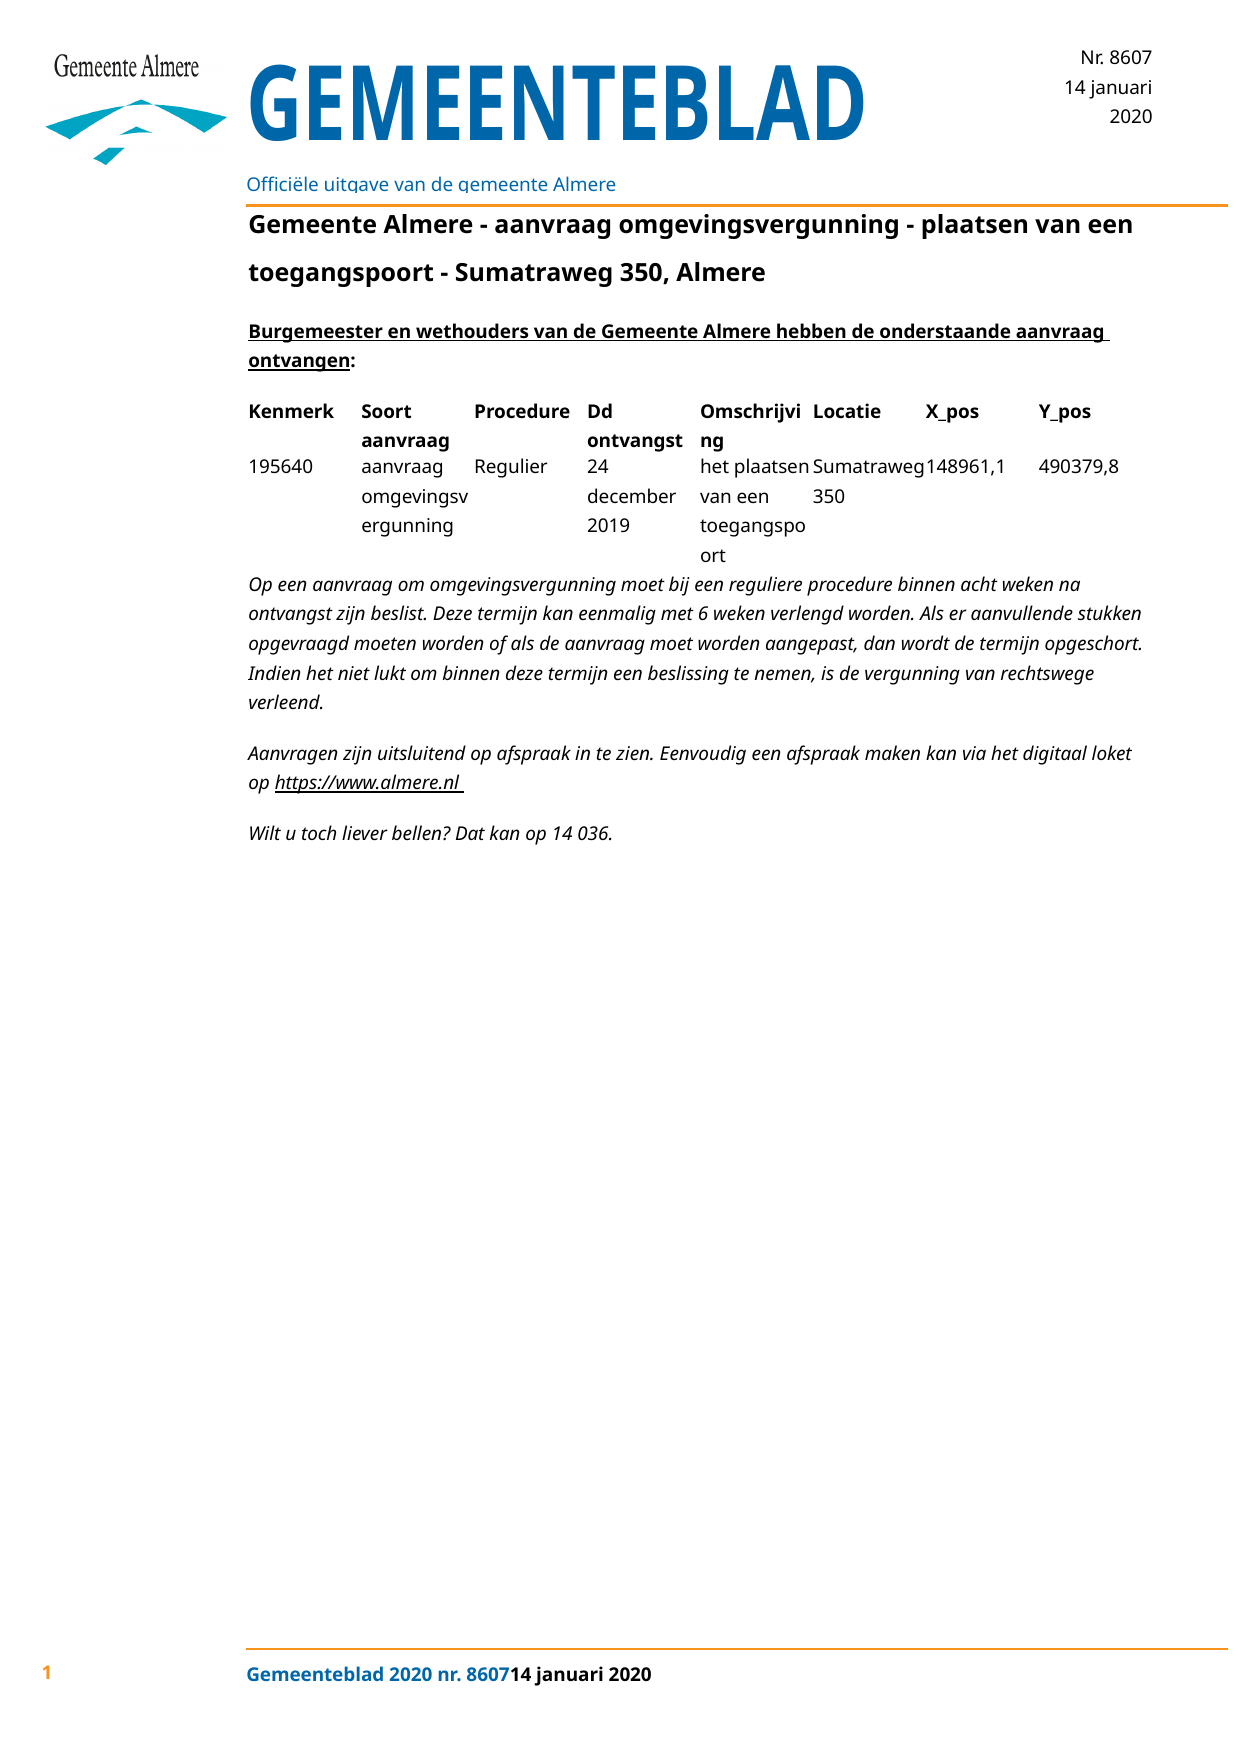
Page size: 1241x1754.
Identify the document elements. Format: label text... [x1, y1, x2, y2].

table_header Y_pos [1039, 398, 1152, 453]
text Op een aanvraag om omgevingsvergunning moet bij een reguliere procedure binnen acht weken na ontvangst zijn beslist. Deze termijn kan eenmalig met 6 weken verlengd worden. Als er aanvullende stukken opgevraagd moeten worden of als de aanvraag moet worden aangepast, dan wordt de termijn opgeschort. Indien het niet lukt om binnen deze termijn een beslissing te nemen, is de vergunning van rechtswege verleend. [248, 571, 1152, 715]
text Gemeente Almere - aanvraag omgevingsvergunning - plaatsen van een toegangspoort - Sumatraweg 350, Almere [248, 207, 1152, 288]
table_cell het plaatsen van een toegangspoort [700, 453, 813, 568]
text Wilt u toch liever bellen? Dat kan op 14 036. [248, 820, 1152, 846]
table_cell Regulier [474, 453, 587, 568]
picture [41, 47, 231, 172]
table_header X_pos [926, 398, 1038, 453]
table_cell 24 december 2019 [587, 453, 700, 568]
table_header Kenmerk [248, 398, 361, 453]
table_header Locatie [813, 398, 926, 453]
table_header Procedure [474, 398, 587, 453]
text Aanvragen zijn uitsluitend op afspraak in te zien. Eenvoudig een afspraak maken kan via het digitaal loket op https://www.almere.nl [248, 740, 1152, 795]
table_cell 490379,8 [1039, 453, 1152, 568]
table_cell Sumatraweg 350 [813, 453, 926, 568]
text Burgemeester en wethouders van de Gemeente Almere hebben de onderstaande aanvraag ontvangen: [248, 318, 1152, 373]
table_cell 148961,1 [926, 453, 1038, 568]
table_header Dd ontvangst [587, 398, 700, 453]
table_header Omschrijving [700, 398, 813, 453]
table_cell 195640 [248, 453, 361, 568]
table_header Soort aanvraag [361, 398, 474, 453]
table_cell aanvraag omgevingsvergunning [361, 453, 474, 568]
